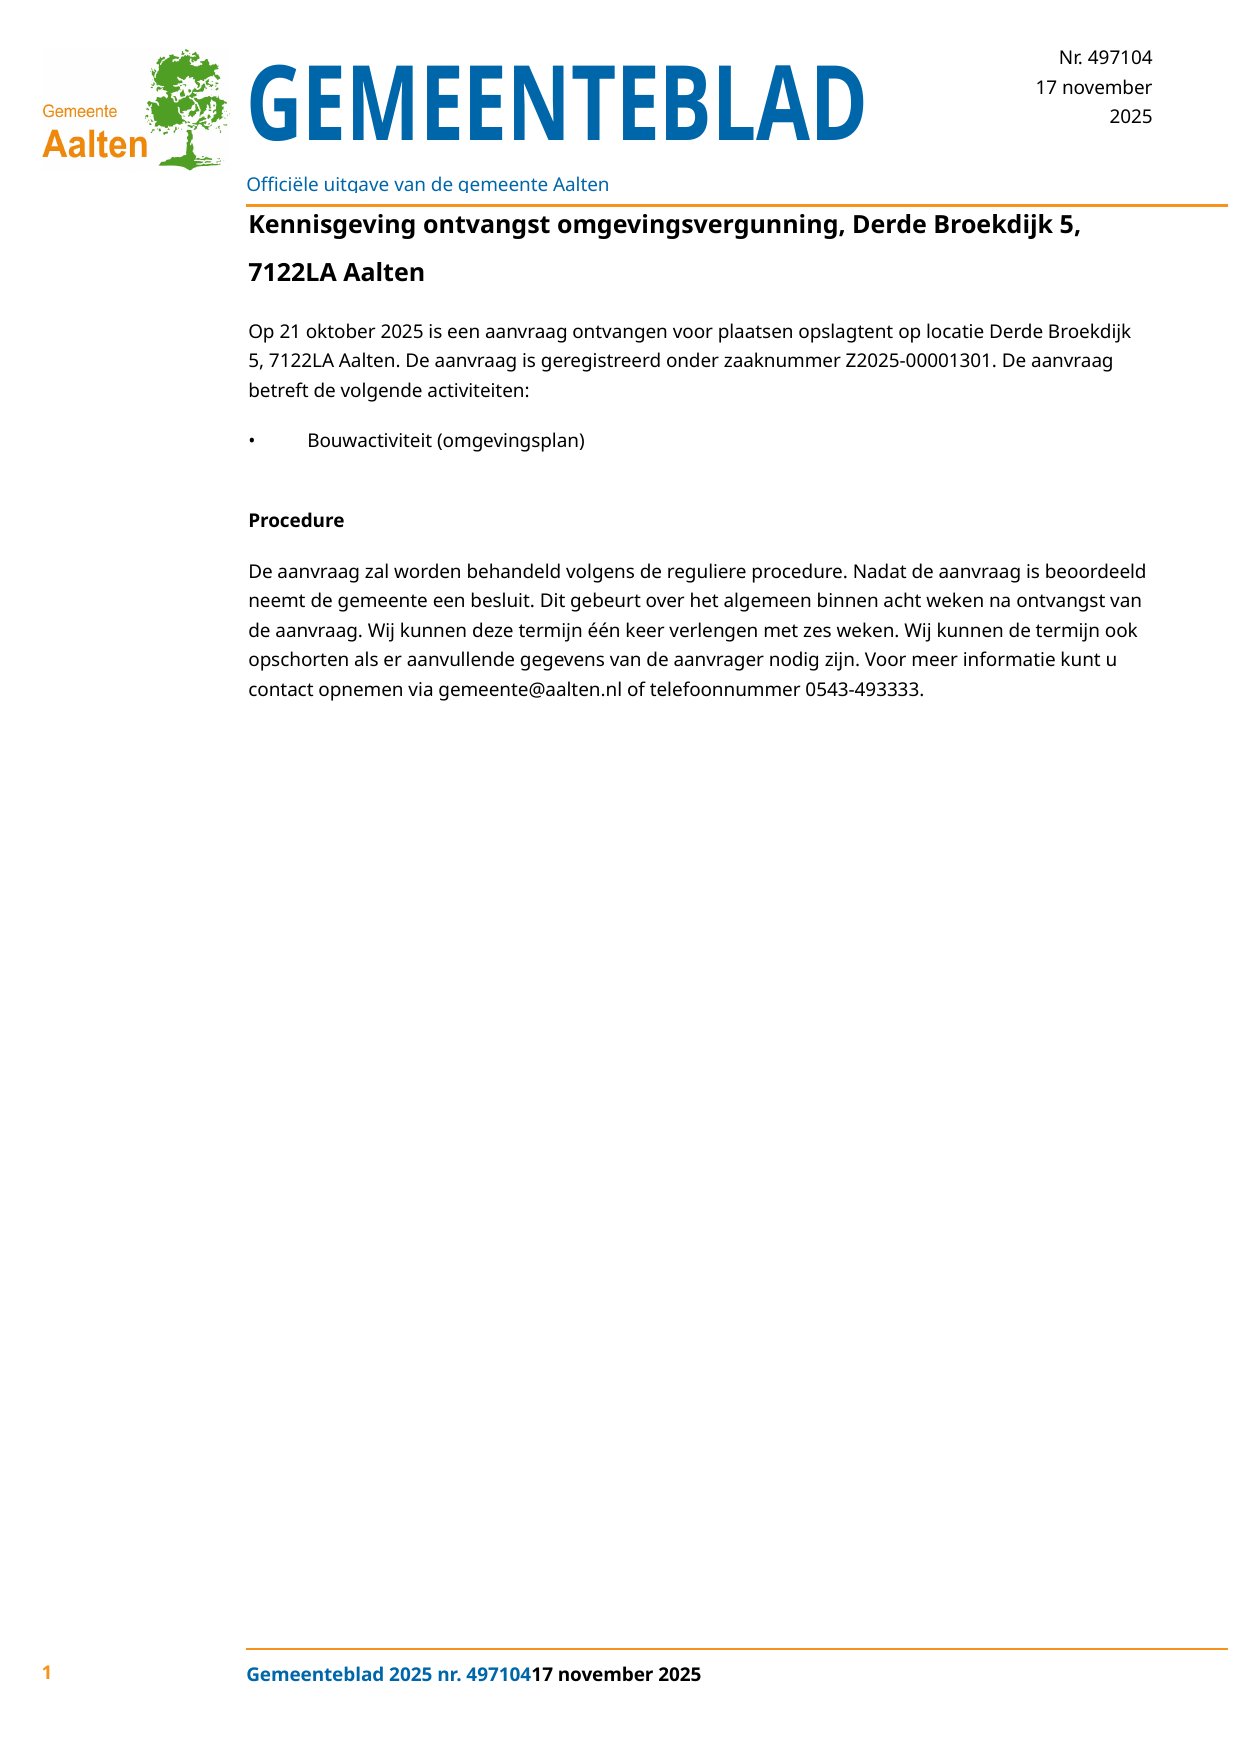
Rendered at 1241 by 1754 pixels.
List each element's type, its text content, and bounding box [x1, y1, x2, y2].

text De aanvraag zal worden behandeld volgens de reguliere procedure. Nadat de aanvraag is beoordeeld neemt de gemeente een besluit. Dit gebeurt over het algemeen binnen acht weken na ontvangst van de aanvraag. Wij kunnen deze termijn één keer verlengen met zes weken. Wij kunnen de termijn ook opschorten als er aanvullende gegevens van de aanvrager nodig zijn. Voor meer informatie kunt u contact opnemen via gemeente@aalten.nl of telefoonnummer 0543-493333. [248, 558, 1152, 702]
text Op 21 oktober 2025 is een aanvraag ontvangen voor plaatsen opslagtent op locatie Derde Broekdijk 5, 7122LA Aalten. De aanvraag is geregistreerd onder zaaknummer Z2025-00001301. De aanvraag betreft de volgende activiteiten: [248, 318, 1152, 403]
text Procedure [248, 507, 1152, 533]
list Bouwactiviteit (omgevingsplan) [248, 427, 1152, 453]
text Kennisgeving ontvangst omgevingsvergunning, Derde Broekdijk 5, 7122LA Aalten [248, 207, 1152, 288]
picture [41, 47, 231, 172]
